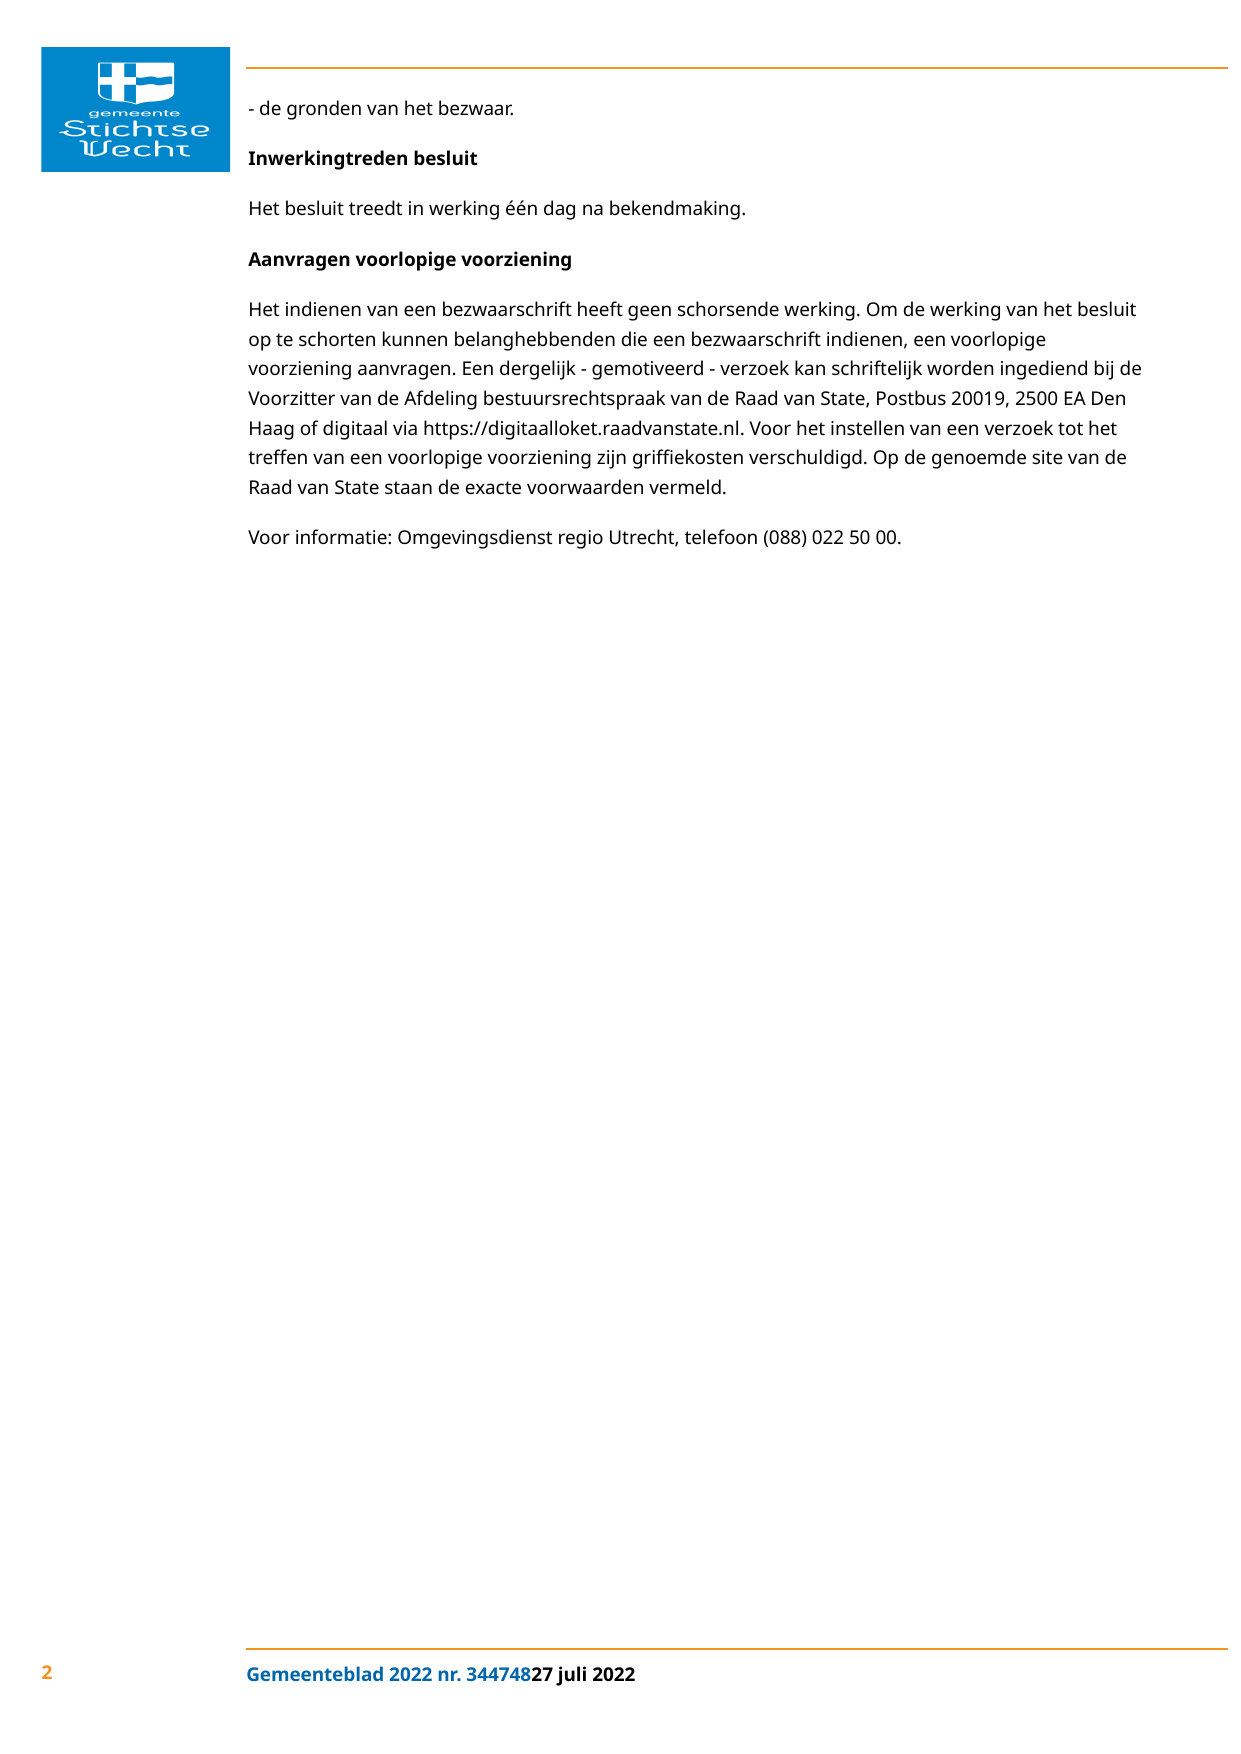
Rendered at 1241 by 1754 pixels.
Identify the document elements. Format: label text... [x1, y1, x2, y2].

text Het besluit treedt in werking één dag na bekendmaking. [248, 196, 1152, 221]
text Aanvragen voorlopige voorziening [248, 246, 1152, 272]
text Voor informatie: Omgevingsdienst regio Utrecht, telefoon (088) 022 50 00. [248, 524, 1152, 550]
text - de gronden van het bezwaar. [248, 95, 1152, 121]
picture [99, 63, 135, 101]
picture [137, 63, 174, 103]
text Het indienen van een bezwaarschrift heeft geen schorsende werking. Om de werking van het besluit op te schorten kunnen belanghebbenden die een bezwaarschrift indienen, een voorlopige voorziening aanvragen. Een dergelijk - gemotiveerd - verzoek kan schriftelijk worden ingediend bij de Voorzitter van de Afdeling bestuursrechtspraak van de Raad van State, Postbus 20019, 2500 EA Den Haag of digitaal via https://digitaalloket.raadvanstate.nl. Voor het instellen van een verzoek tot het treffen van een voorlopige voorziening zijn griffiekosten verschuldigd. Op de genoemde site van de Raad van State staan de exacte voorwaarden vermeld. [248, 296, 1152, 500]
text Inwerkingtreden besluit [248, 145, 1152, 171]
